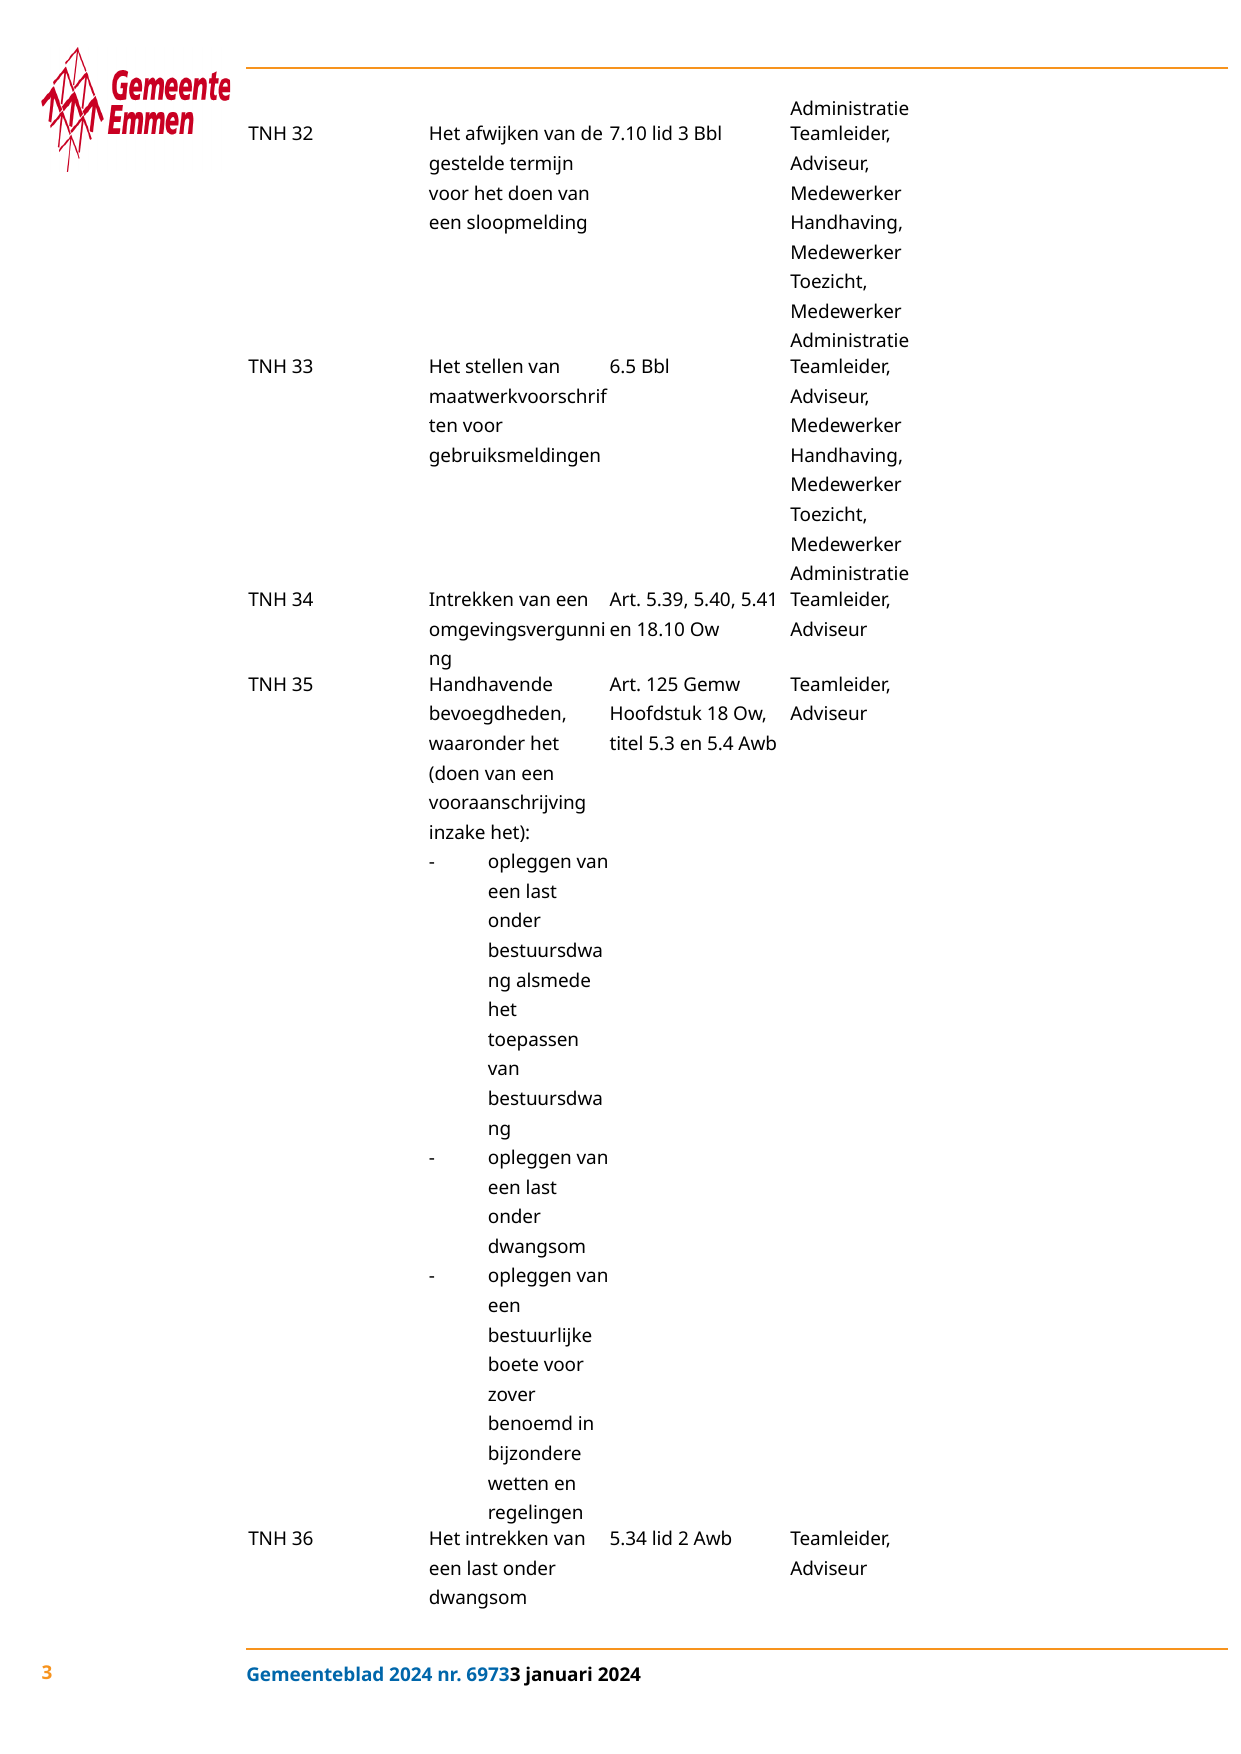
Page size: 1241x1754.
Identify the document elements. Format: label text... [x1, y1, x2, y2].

table_cell Het stellen van maatwerkvoorschriften voor gebruiksmeldingen [429, 353, 609, 586]
table_cell Art. 5.39, 5.40, 5.41 en 18.10 Ow [609, 586, 790, 671]
picture [41, 47, 231, 172]
table_cell Teamleider, Adviseur [790, 586, 971, 671]
table_cell [971, 1525, 1152, 1610]
table_cell TNH 35 [248, 671, 429, 1525]
table_cell Teamleider, Adviseur [790, 1525, 971, 1610]
table_cell Intrekken van een omgevingsvergunning [429, 586, 609, 671]
table_cell Art. 125 Gemw Hoofdstuk 18 Ow, titel 5.3 en 5.4 Awb [609, 671, 790, 1525]
table_cell TNH 32 [248, 121, 429, 353]
table_cell 6.5 Bbl [609, 353, 790, 586]
table_cell TNH 36 [248, 1525, 429, 1610]
table_cell [971, 121, 1152, 353]
table_cell TNH 33 [248, 353, 429, 586]
table_cell Handhavende bevoegdheden, waaronder het (doen van een vooraanschrijving inzake het): opleggen van een last onder bestuursdwang alsmede het toepassen van bestuursdwang opleggen van een last onder dwangsom opleggen van een bestuurlijke boete voor zover benoemd in bijzondere wetten en regelingen [429, 671, 609, 1525]
table_cell TNH 34 [248, 586, 429, 671]
table_cell Administratie [790, 95, 971, 121]
table_cell [971, 353, 1152, 586]
table_cell 5.34 lid 2 Awb [609, 1525, 790, 1610]
table_cell [971, 586, 1152, 671]
table_cell [248, 95, 429, 121]
table_cell 7.10 lid 3 Bbl [609, 121, 790, 353]
table_cell [971, 671, 1152, 1525]
table_cell Teamleider, Adviseur [790, 671, 971, 1525]
table_cell Het intrekken van een last onder dwangsom [429, 1525, 609, 1610]
table_cell Het afwijken van de gestelde termijn voor het doen van een sloopmelding [429, 121, 609, 353]
table_cell Teamleider, Adviseur, Medewerker Handhaving, Medewerker Toezicht, Medewerker Administratie [790, 353, 971, 586]
table_cell [609, 95, 790, 121]
table_cell [429, 95, 609, 121]
table_cell Teamleider, Adviseur, Medewerker Handhaving, Medewerker Toezicht, Medewerker Administratie [790, 121, 971, 353]
table_cell [971, 95, 1152, 121]
